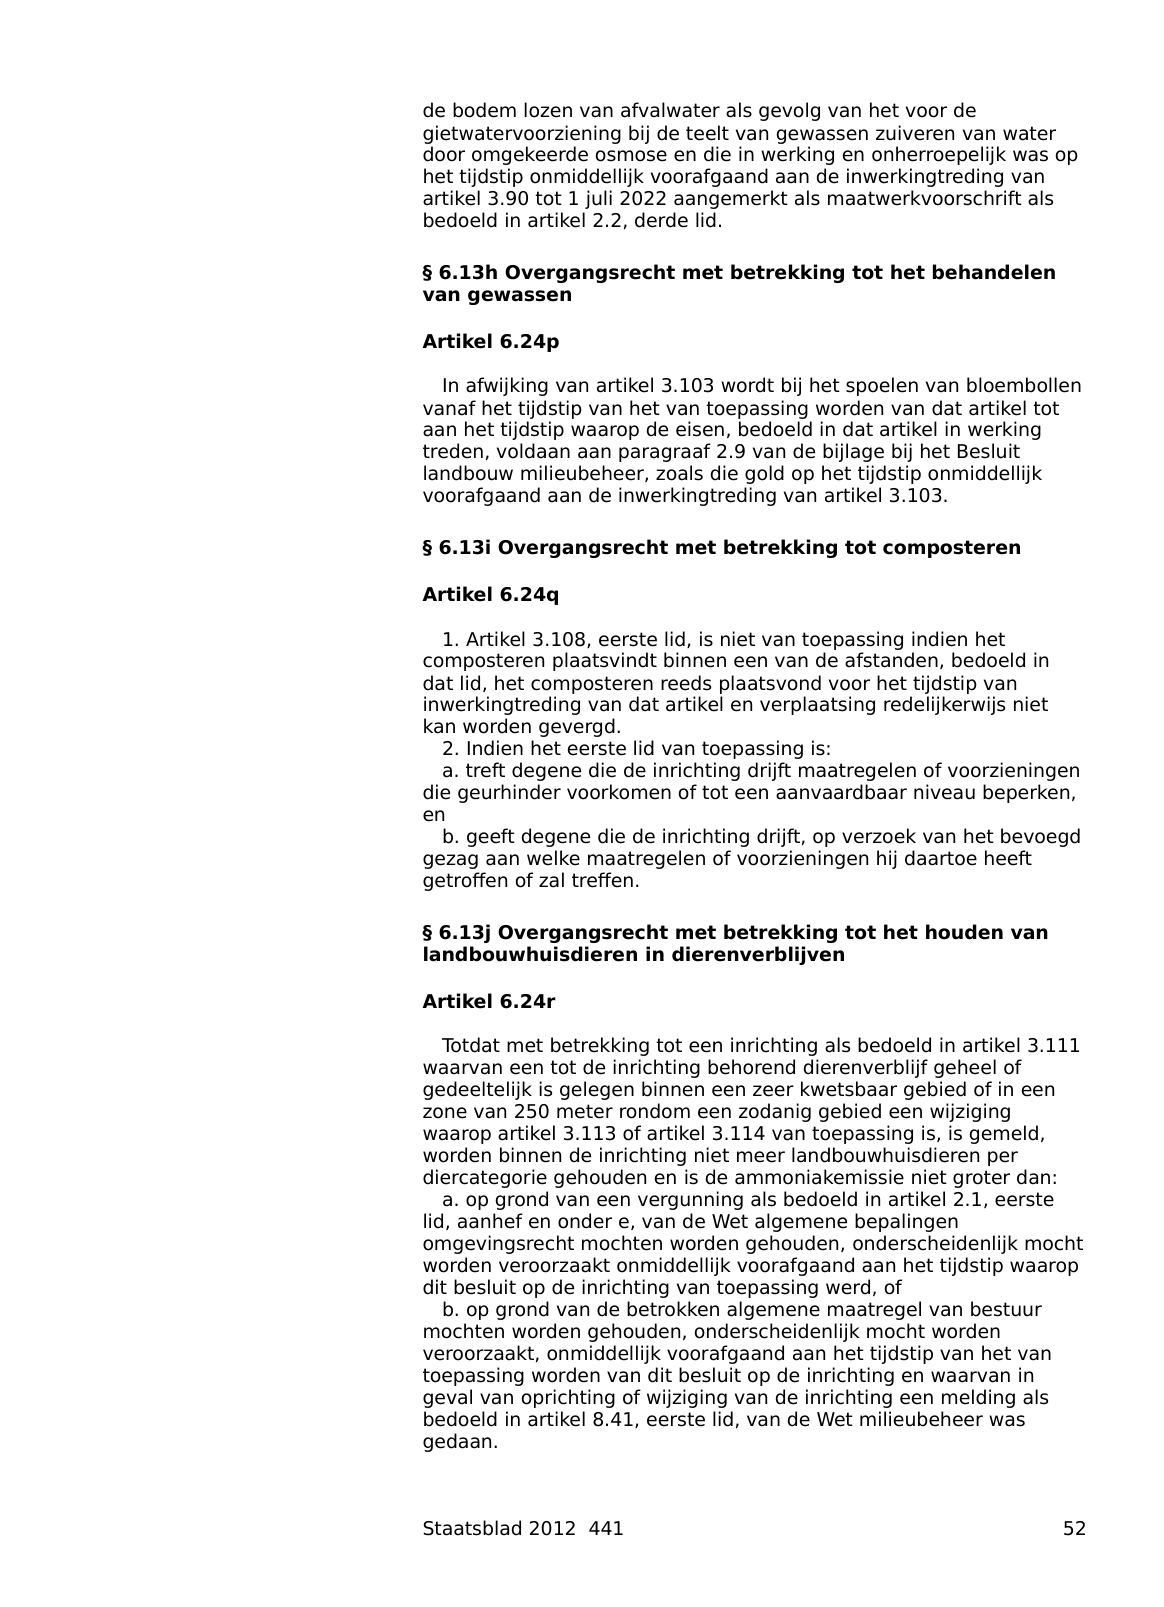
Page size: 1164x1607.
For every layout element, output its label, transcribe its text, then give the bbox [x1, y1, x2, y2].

text b. op grond van de betrokken algemene maatregel van bestuur mochten worden gehouden, onderscheidenlijk mocht worden veroorzaakt, onmiddellijk voorafgaand aan het tijdstip van het van toepassing worden van dit besluit op de inrichting en waarvan in geval van oprichting of wijziging van de inrichting een melding als bedoeld in artikel 8.41, eerste lid, van de Wet milieubeheer was gedaan. [422, 1299, 1087, 1453]
subtitle § 6.13j Overgangsrecht met betrekking tot het houden van landbouwhuisdieren in dierenverblijven [422, 922, 1087, 966]
text In afwijking van artikel 3.103 wordt bij het spoelen van bloembollen vanaf het tijdstip van het van toepassing worden van dat artikel tot aan het tijdstip waarop de eisen, bedoeld in dat artikel in werking treden, voldaan aan paragraaf 2.9 van de bijlage bij het Besluit landbouw milieubeheer, zoals die gold op het tijdstip onmiddellijk voorafgaand aan de inwerkingtreding van artikel 3.103. [422, 375, 1087, 507]
text b. geeft degene die de inrichting drijft, op verzoek van het bevoegd gezag aan welke maatregelen of voorzieningen hij daartoe heeft getroffen of zal treffen. [422, 826, 1087, 892]
text 2. Indien het eerste lid van toepassing is: [422, 738, 1087, 760]
subtitle Artikel 6.24q [422, 584, 1087, 606]
subtitle Artikel 6.24p [422, 331, 1087, 353]
text a. op grond van een vergunning als bedoeld in artikel 2.1, eerste lid, aanhef en onder e, van de Wet algemene bepalingen omgevingsrecht mochten worden gehouden, onderscheidenlijk mocht worden veroorzaakt onmiddellijk voorafgaand aan het tijdstip waarop dit besluit op de inrichting van toepassing werd, of [422, 1189, 1087, 1299]
text 1. Artikel 3.108, eerste lid, is niet van toepassing indien het composteren plaatsvindt binnen een van de afstanden, bedoeld in dat lid, het composteren reeds plaatsvond voor het tijdstip van inwerkingtreding van dat artikel en verplaatsing redelijkerwijs niet kan worden gevergd. [422, 628, 1087, 738]
text Totdat met betrekking tot een inrichting als bedoeld in artikel 3.111 waarvan een tot de inrichting behorend dierenverblijf geheel of gedeeltelijk is gelegen binnen een zeer kwetsbaar gebied of in een zone van 250 meter rondom een zodanig gebied een wijziging waarop artikel 3.113 of artikel 3.114 van toepassing is, is gemeld, worden binnen de inrichting niet meer landbouwhuisdieren per diercategorie gehouden en is de ammoniakemissie niet groter dan: [422, 1035, 1087, 1189]
subtitle § 6.13h Overgangsrecht met betrekking tot het behandelen van gewassen [422, 262, 1087, 306]
text de bodem lozen van afvalwater als gevolg van het voor de gietwatervoorziening bij de teelt van gewassen zuiveren van water door omgekeerde osmose en die in werking en onherroepelijk was op het tijdstip onmiddellijk voorafgaand aan de inwerkingtreding van artikel 3.90 tot 1 juli 2022 aangemerkt als maatwerkvoorschrift als bedoeld in artikel 2.2, derde lid. [422, 100, 1087, 232]
subtitle § 6.13i Overgangsrecht met betrekking tot composteren [422, 537, 1087, 559]
subtitle Artikel 6.24r [422, 991, 1087, 1013]
text a. treft degene die de inrichting drijft maatregelen of voorzieningen die geurhinder voorkomen of tot een aanvaardbaar niveau beperken, en [422, 760, 1087, 826]
